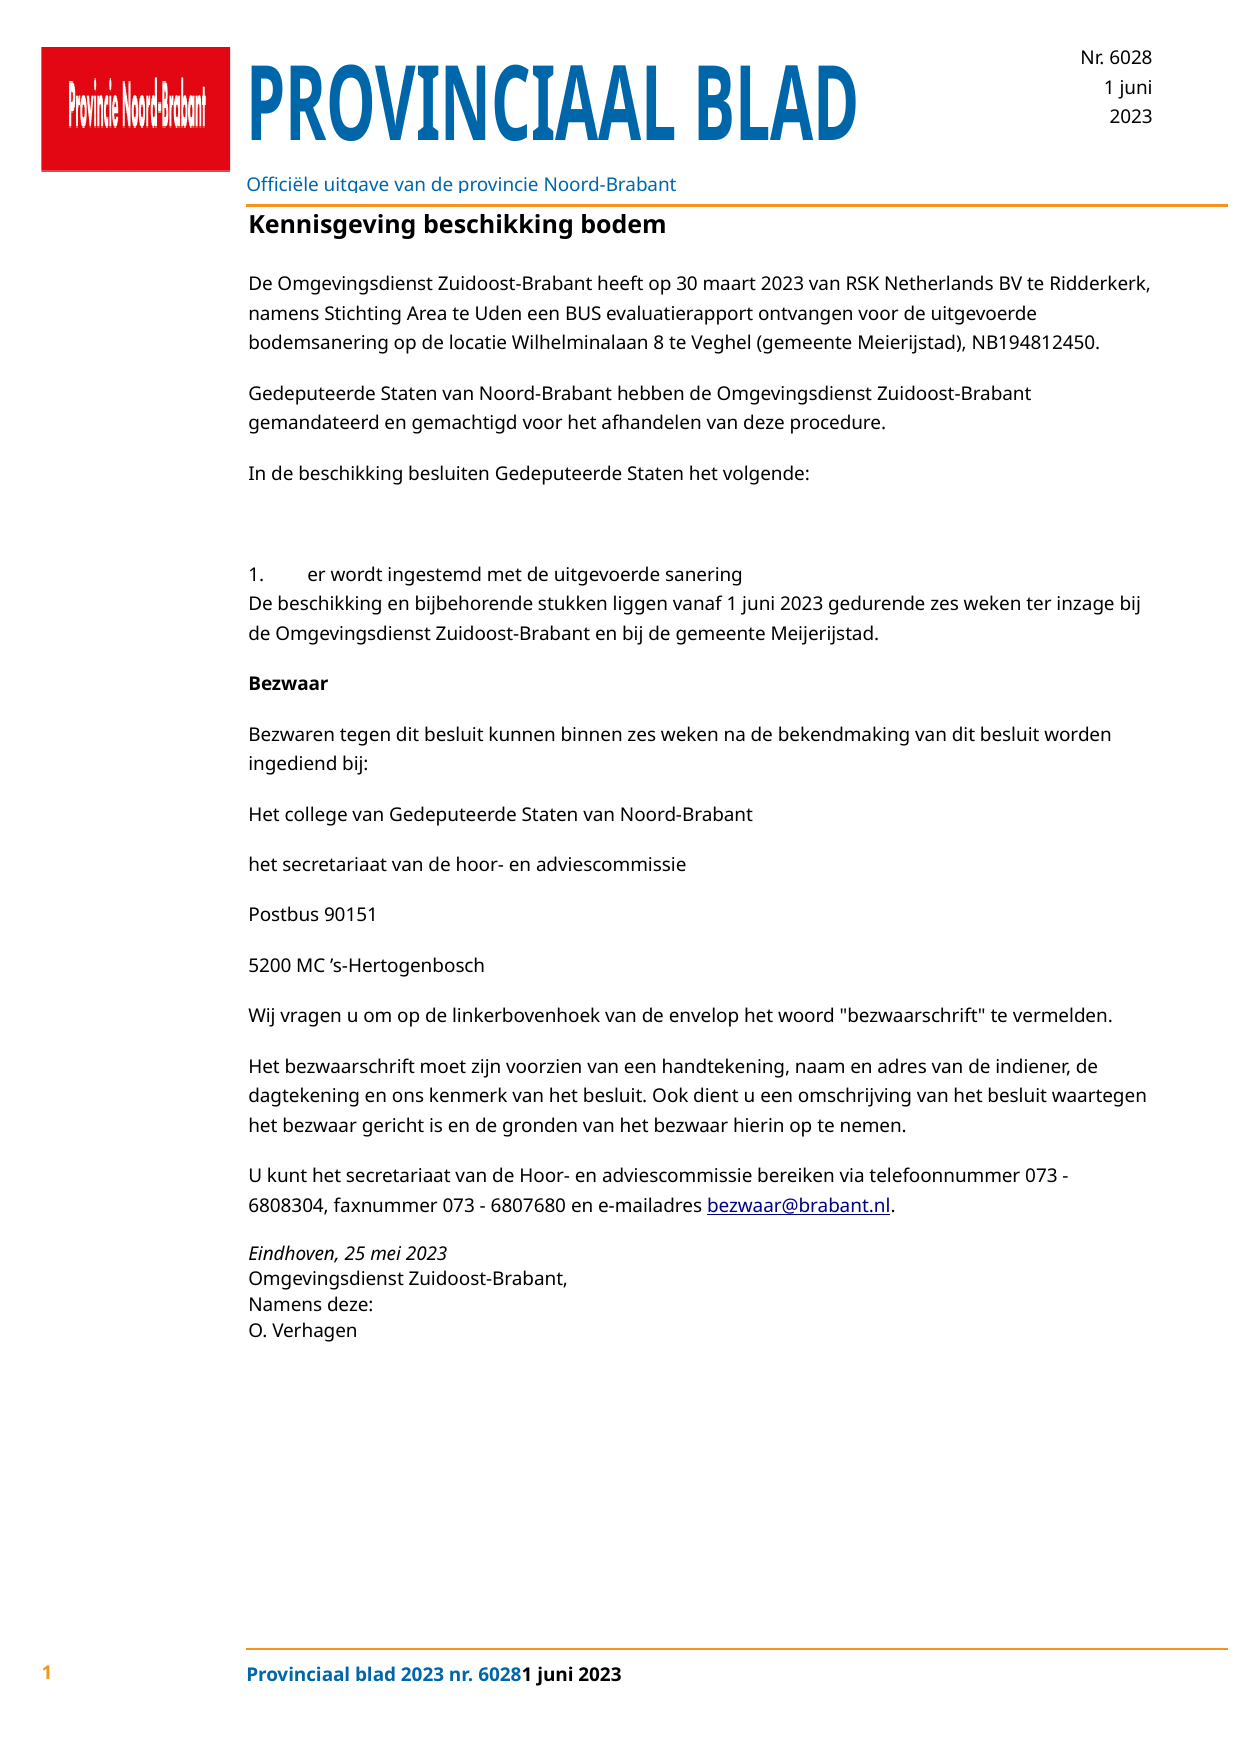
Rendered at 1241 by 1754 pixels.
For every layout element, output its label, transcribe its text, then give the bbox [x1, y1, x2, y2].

text Eindhoven, 25 mei 2023 [248, 1240, 1152, 1266]
text O. Verhagen [248, 1317, 1152, 1343]
text De beschikking en bijbehorende stukken liggen vanaf 1 juni 2023 gedurende zes weken ter inzage bij de Omgevingsdienst Zuidoost-Brabant en bij de gemeente Meijerijstad. [248, 590, 1152, 646]
text Wij vragen u om op de linkerbovenhoek van de envelop het woord "bezwaarschrift" te vermelden. [248, 1002, 1152, 1028]
text Het bezwaarschrift moet zijn voorzien van een handtekening, naam en adres van de indiener, de dagtekening en ons kenmerk van het besluit. Ook dient u een omschrijving van het besluit waartegen het bezwaar gericht is en de gronden van het bezwaar hierin op te nemen. [248, 1053, 1152, 1138]
picture [41, 47, 231, 172]
text Namens deze: [248, 1291, 1152, 1317]
text Gedeputeerde Staten van Noord-Brabant hebben de Omgevingsdienst Zuidoost-Brabant gemandateerd en gemachtigd voor het afhandelen van deze procedure. [248, 380, 1152, 435]
text Bezwaar [248, 670, 1152, 696]
text Omgevingsdienst Zuidoost-Brabant, [248, 1266, 1152, 1291]
text U kunt het secretariaat van de Hoor- en adviescommissie bereiken via telefoonnummer 073 - 6808304, faxnummer 073 - 6807680 en e-mailadres bezwaar@brabant.nl. [248, 1162, 1152, 1218]
text Het college van Gedeputeerde Staten van Noord-Brabant [248, 801, 1152, 826]
text het secretariaat van de hoor- en adviescommissie [248, 851, 1152, 877]
text 5200 MC ’s-Hertogenbosch [248, 952, 1152, 978]
text De Omgevingsdienst Zuidoost-Brabant heeft op 30 maart 2023 van RSK Netherlands BV te Ridderkerk, namens Stichting Area te Uden een BUS evaluatierapport ontvangen voor de uitgevoerde bodemsanering op de locatie Wilhelminalaan 8 te Veghel (gemeente Meierijstad), NB194812450. [248, 270, 1152, 355]
text Bezwaren tegen dit besluit kunnen binnen zes weken na de bekendmaking van dit besluit worden ingediend bij: [248, 721, 1152, 776]
text Kennisgeving beschikking bodem [248, 207, 1152, 241]
text In de beschikking besluiten Gedeputeerde Staten het volgende: [248, 460, 1152, 486]
list er wordt ingestemd met de uitgevoerde sanering [248, 561, 1152, 586]
text Postbus 90151 [248, 902, 1152, 927]
